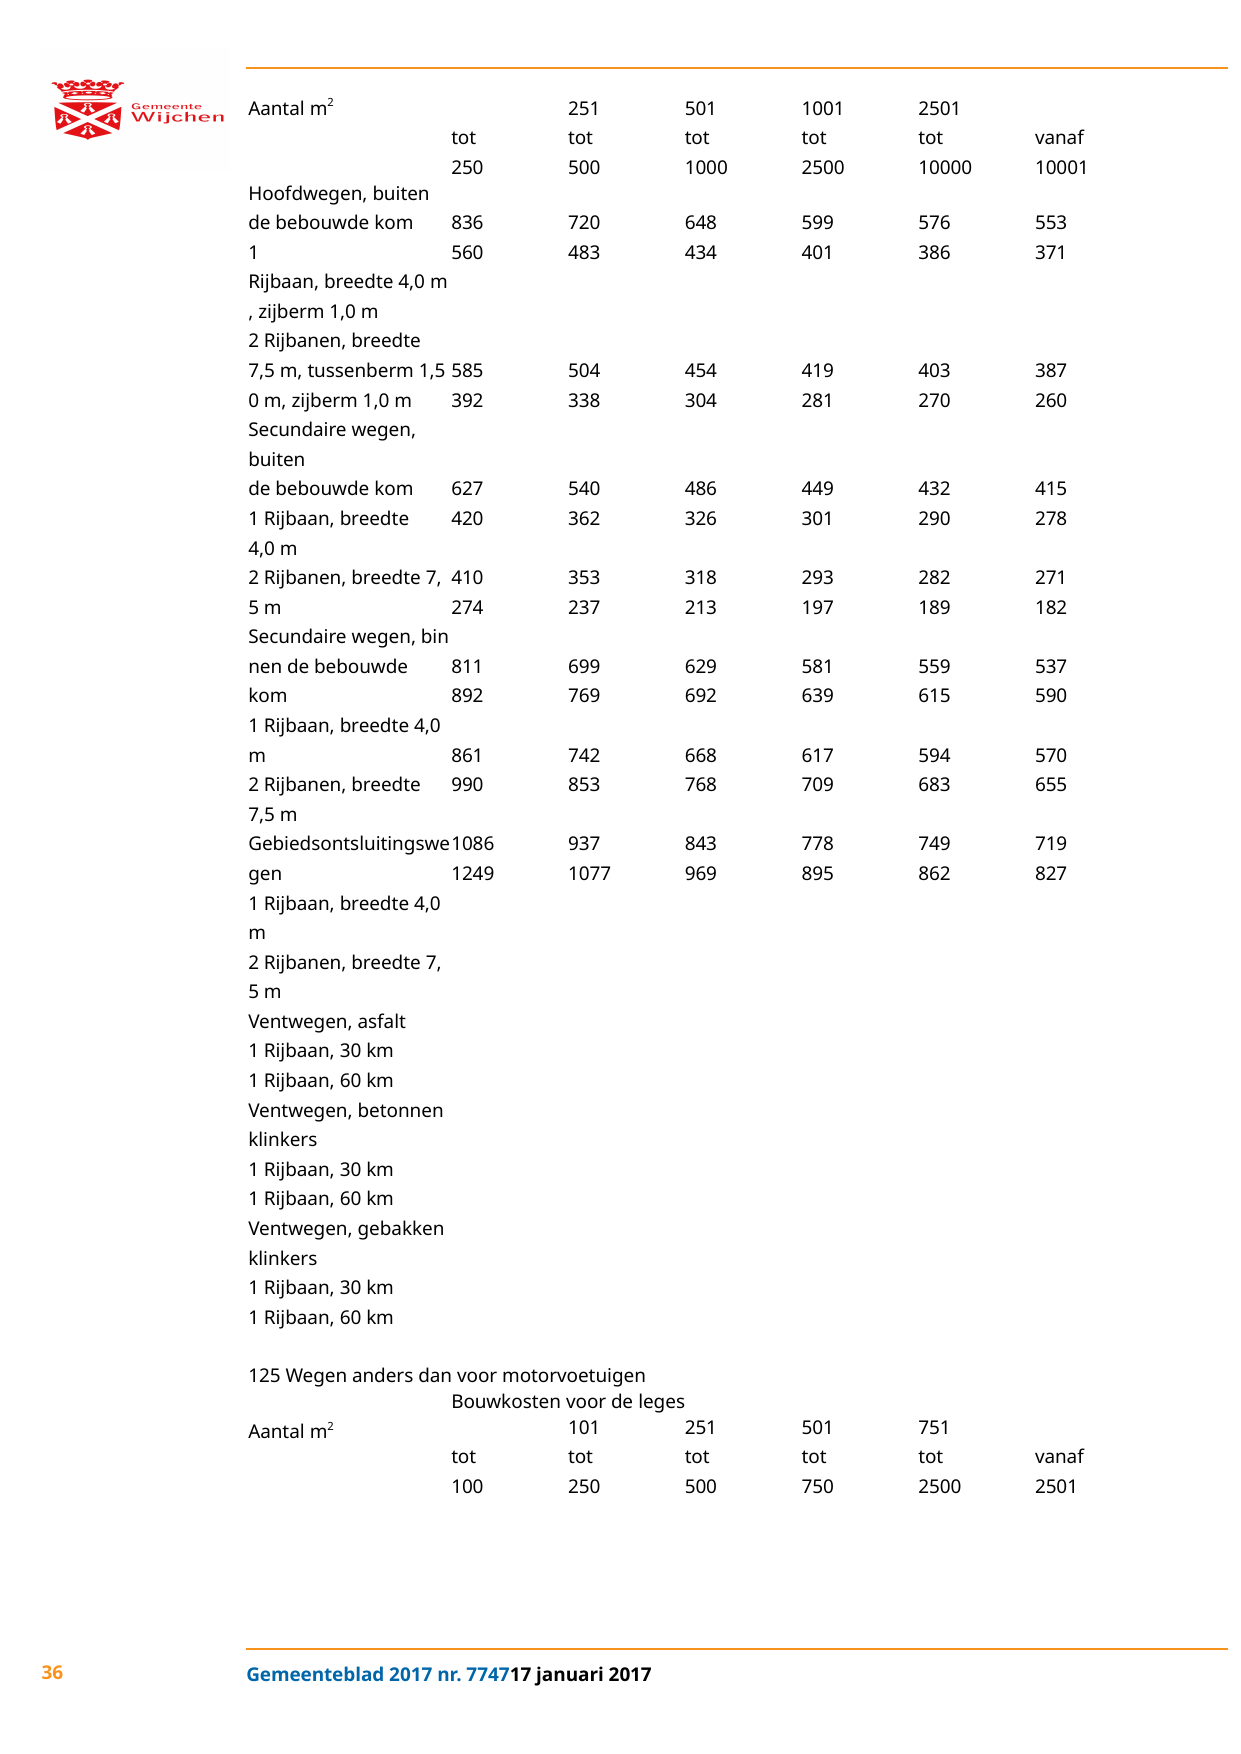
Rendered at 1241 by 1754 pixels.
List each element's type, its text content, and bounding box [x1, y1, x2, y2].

table_header 125 Wegen anders dan voor motorvoetuigen [248, 1363, 1152, 1388]
table_cell 501 tot 750 [801, 1414, 918, 1499]
table_cell 553 371 387 260 415 278 271 182 537 590 570 655 719 827 [1035, 180, 1152, 1329]
table_cell 751 tot 2500 [918, 1414, 1035, 1499]
table_cell 599 401 419 281 449 301 293 197 581 639 617 709 778 895 [801, 180, 918, 1329]
table_cell Aantal m2 [248, 1388, 451, 1499]
table_cell vanaf 10001 [1035, 95, 1152, 180]
picture [41, 47, 231, 172]
table_cell tot 100 [451, 1414, 568, 1499]
table_cell tot 250 [451, 95, 568, 180]
table_cell 101 tot 250 [568, 1414, 684, 1499]
table_cell 576 386 403 270 432 290 282 189 559 615 594 683 749 862 [918, 180, 1035, 1329]
table_cell 251 tot 500 [685, 1414, 801, 1499]
table_cell vanaf 2501 [1035, 1414, 1152, 1499]
table_cell Hoofdwegen, buiten de bebouwde kom 1 Rijbaan, breedte 4,0 m, zijberm 1,0 m 2 Rijbanen, breedte 7,5 m, tussenberm 1,50 m, zijberm 1,0 m Secundaire wegen, buiten de bebouwde kom 1 Rijbaan, breedte 4,0 m 2 Rijbanen, breedte 7,5 m Secundaire wegen, binnen de bebouwde kom 1 Rijbaan, breedte 4,0 m 2 Rijbanen, breedte 7,5 m Gebiedsontsluitingswegen 1 Rijbaan, breedte 4,0 m 2 Rijbanen, breedte 7,5 m Ventwegen, asfalt 1 Rijbaan, 30 km 1 Rijbaan, 60 km Ventwegen, betonnen klinkers 1 Rijbaan, 30 km 1 Rijbaan, 60 km Ventwegen, gebakken klinkers 1 Rijbaan, 30 km 1 Rijbaan, 60 km [248, 180, 451, 1329]
table_cell 1001 tot 2500 [801, 95, 918, 180]
table_cell 648 434 454 304 486 326 318 213 629 692 668 768 843 969 [685, 180, 801, 1329]
table_cell Bouwkosten voor de leges [451, 1388, 1152, 1414]
table_cell 501 tot 1000 [685, 95, 801, 180]
table_cell Aantal m2 [248, 95, 451, 180]
table_cell 2501 tot 10000 [918, 95, 1035, 180]
table_cell 251 tot 500 [568, 95, 684, 180]
table_cell 836 560 585 392 627 420 410 274 811 892 861 990 1086 1249 [451, 180, 568, 1329]
table_cell 720 483 504 338 540 362 353 237 699 769 742 853 937 1077 [568, 180, 684, 1329]
